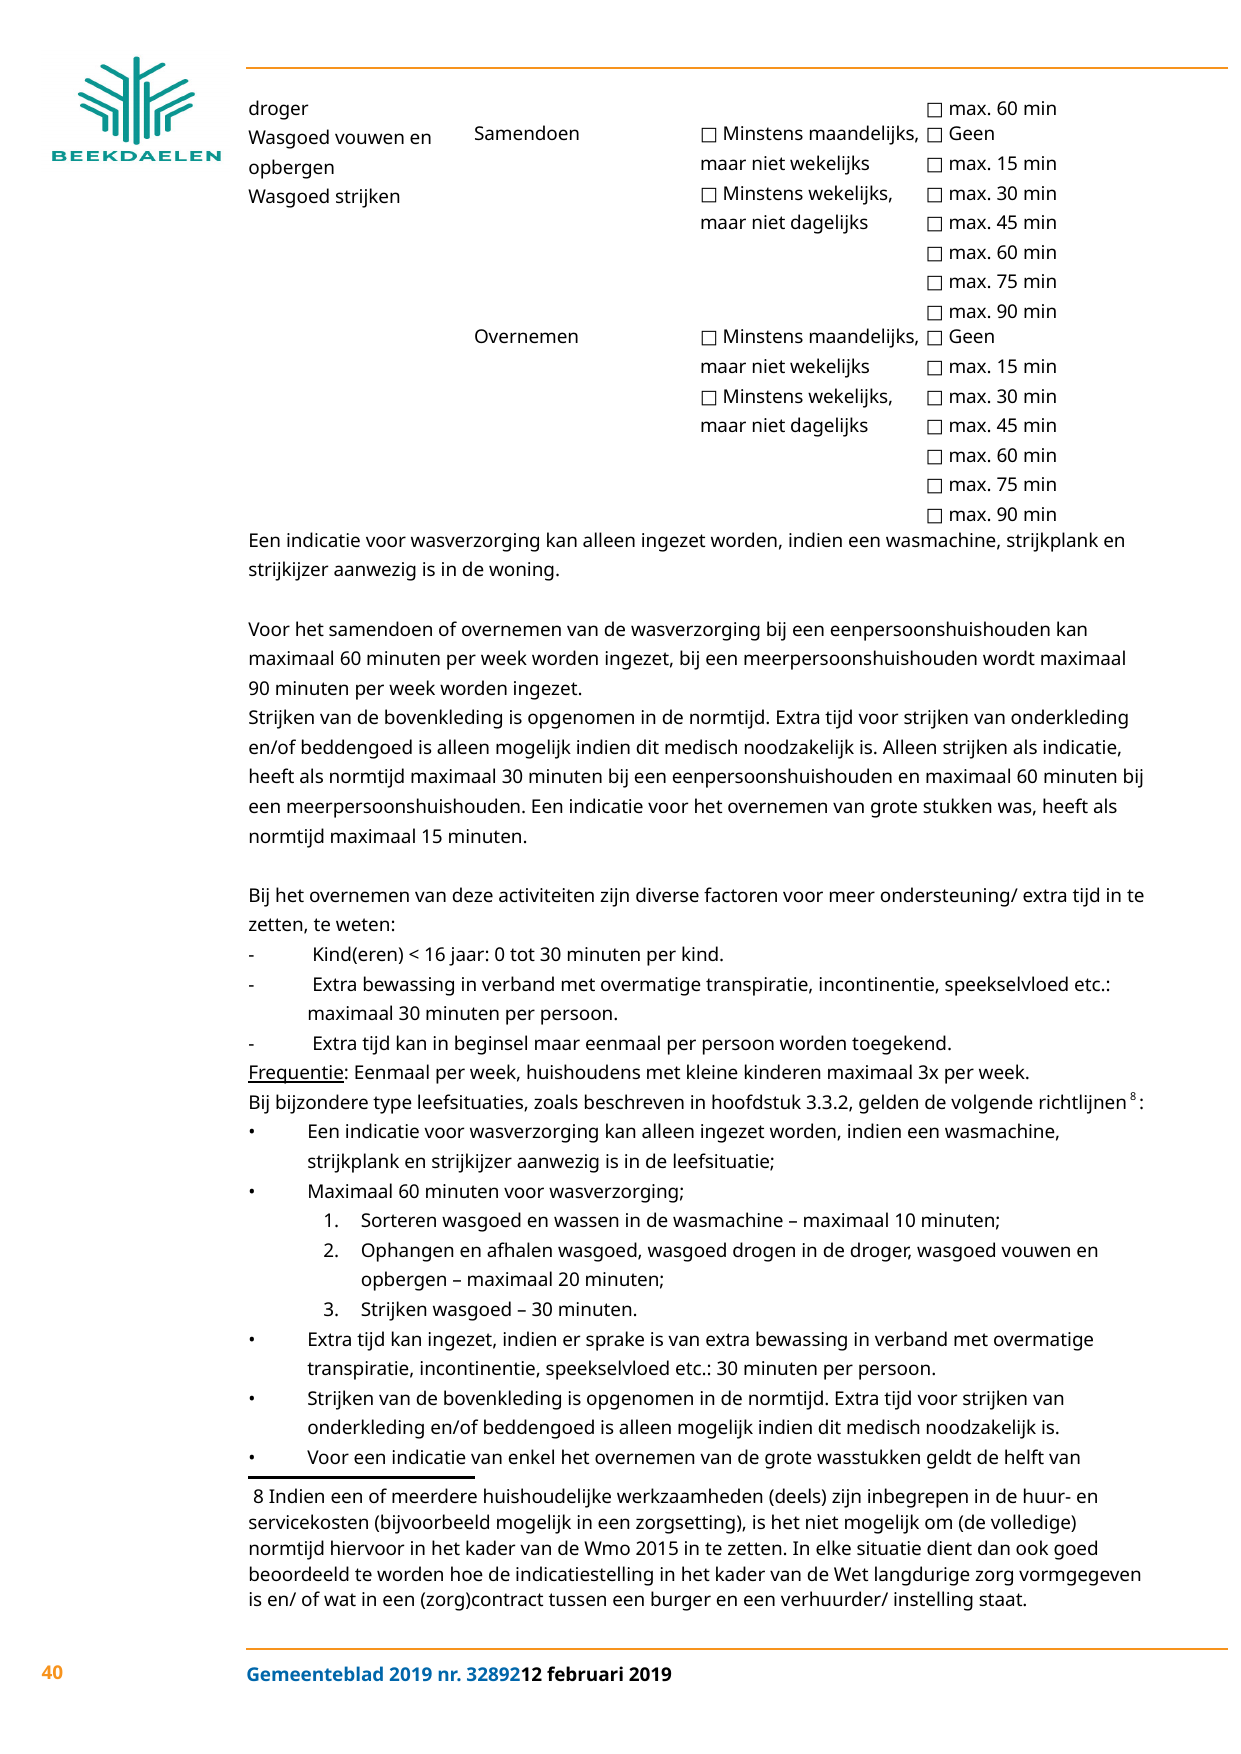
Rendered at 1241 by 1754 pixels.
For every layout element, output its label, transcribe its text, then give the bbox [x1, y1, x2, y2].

table_cell □ Minstens maandelijks, maar niet wekelijks □ Minstens wekelijks, maar niet dagelijks [700, 121, 926, 324]
table_cell Samendoen [474, 121, 700, 324]
table_cell droger Wasgoed vouwen en opbergen Wasgoed strijken [248, 95, 474, 527]
table_cell [700, 95, 926, 121]
table_cell Overnemen [474, 324, 700, 527]
picture [41, 47, 231, 172]
table_cell □ Geen □ max. 15 min □ max. 30 min □ max. 45 min □ max. 60 min □ max. 75 min □ max. 90 min [926, 121, 1152, 324]
table_cell [474, 95, 700, 121]
table_cell Een indicatie voor wasverzorging kan alleen ingezet worden, indien een wasmachine, strijkplank en strijkijzer aanwezig is in de woning. Voor het samendoen of overnemen van de wasverzorging bij een eenpersoonshuishouden kan maximaal 60 minuten per week worden ingezet, bij een meerpersoonshuishouden wordt maximaal 90 minuten per week worden ingezet. Strijken van de bovenkleding is opgenomen in de normtijd. Extra tijd voor strijken van onderkleding en/of beddengoed is alleen mogelijk indien dit medisch noodzakelijk is. Alleen strijken als indicatie, heeft als normtijd maximaal 30 minuten bij een eenpersoonshuishouden en maximaal 60 minuten bij een meerpersoonshuishouden. Een indicatie voor het overnemen van grote stukken was, heeft als normtijd maximaal 15 minuten. Bij het overnemen van deze activiteiten zijn diverse factoren voor meer ondersteuning/ extra tijd in te zetten, te weten: Kind(eren) < 16 jaar: 0 tot 30 minuten per kind. Extra bewassing in verband met overmatige transpiratie, incontinentie, speekselvloed etc.: maximaal 30 minuten per persoon. Extra tijd kan in beginsel maar eenmaal per persoon worden toegekend. Frequentie: Eenmaal per week, huishoudens met kleine kinderen maximaal 3x per week. Bij bijzondere type leefsituaties, zoals beschreven in hoofdstuk 3.3.2, gelden de volgende richtlijnen: Een indicatie voor wasverzorging kan alleen ingezet worden, indien een wasmachine, strijkplank en strijkijzer aanwezig is in de leefsituatie; Maximaal 60 minuten voor wasverzorging; Sorteren wasgoed en wassen in de wasmachine – maximaal 10 minuten; Ophangen en afhalen wasgoed, wasgoed drogen in de droger, wasgoed vouwen en opbergen – maximaal 20 minuten; Strijken wasgoed – 30 minuten. Extra tijd kan ingezet, indien er sprake is van extra bewassing in verband met overmatige transpiratie, incontinentie, speekselvloed etc.: 30 minuten per persoon. Strijken van de bovenkleding is opgenomen in de normtijd. Extra tijd voor strijken van onderkleding en/of beddengoed is alleen mogelijk indien dit medisch noodzakelijk is. Voor een indicatie van enkel het overnemen van de grote wasstukken geldt de helft van [248, 527, 1152, 1470]
table_cell □ Minstens maandelijks, maar niet wekelijks □ Minstens wekelijks, maar niet dagelijks [700, 324, 926, 527]
table_cell □ Geen □ max. 15 min □ max. 30 min □ max. 45 min □ max. 60 min □ max. 75 min □ max. 90 min [926, 324, 1152, 527]
table_cell □ max. 60 min [926, 95, 1152, 121]
